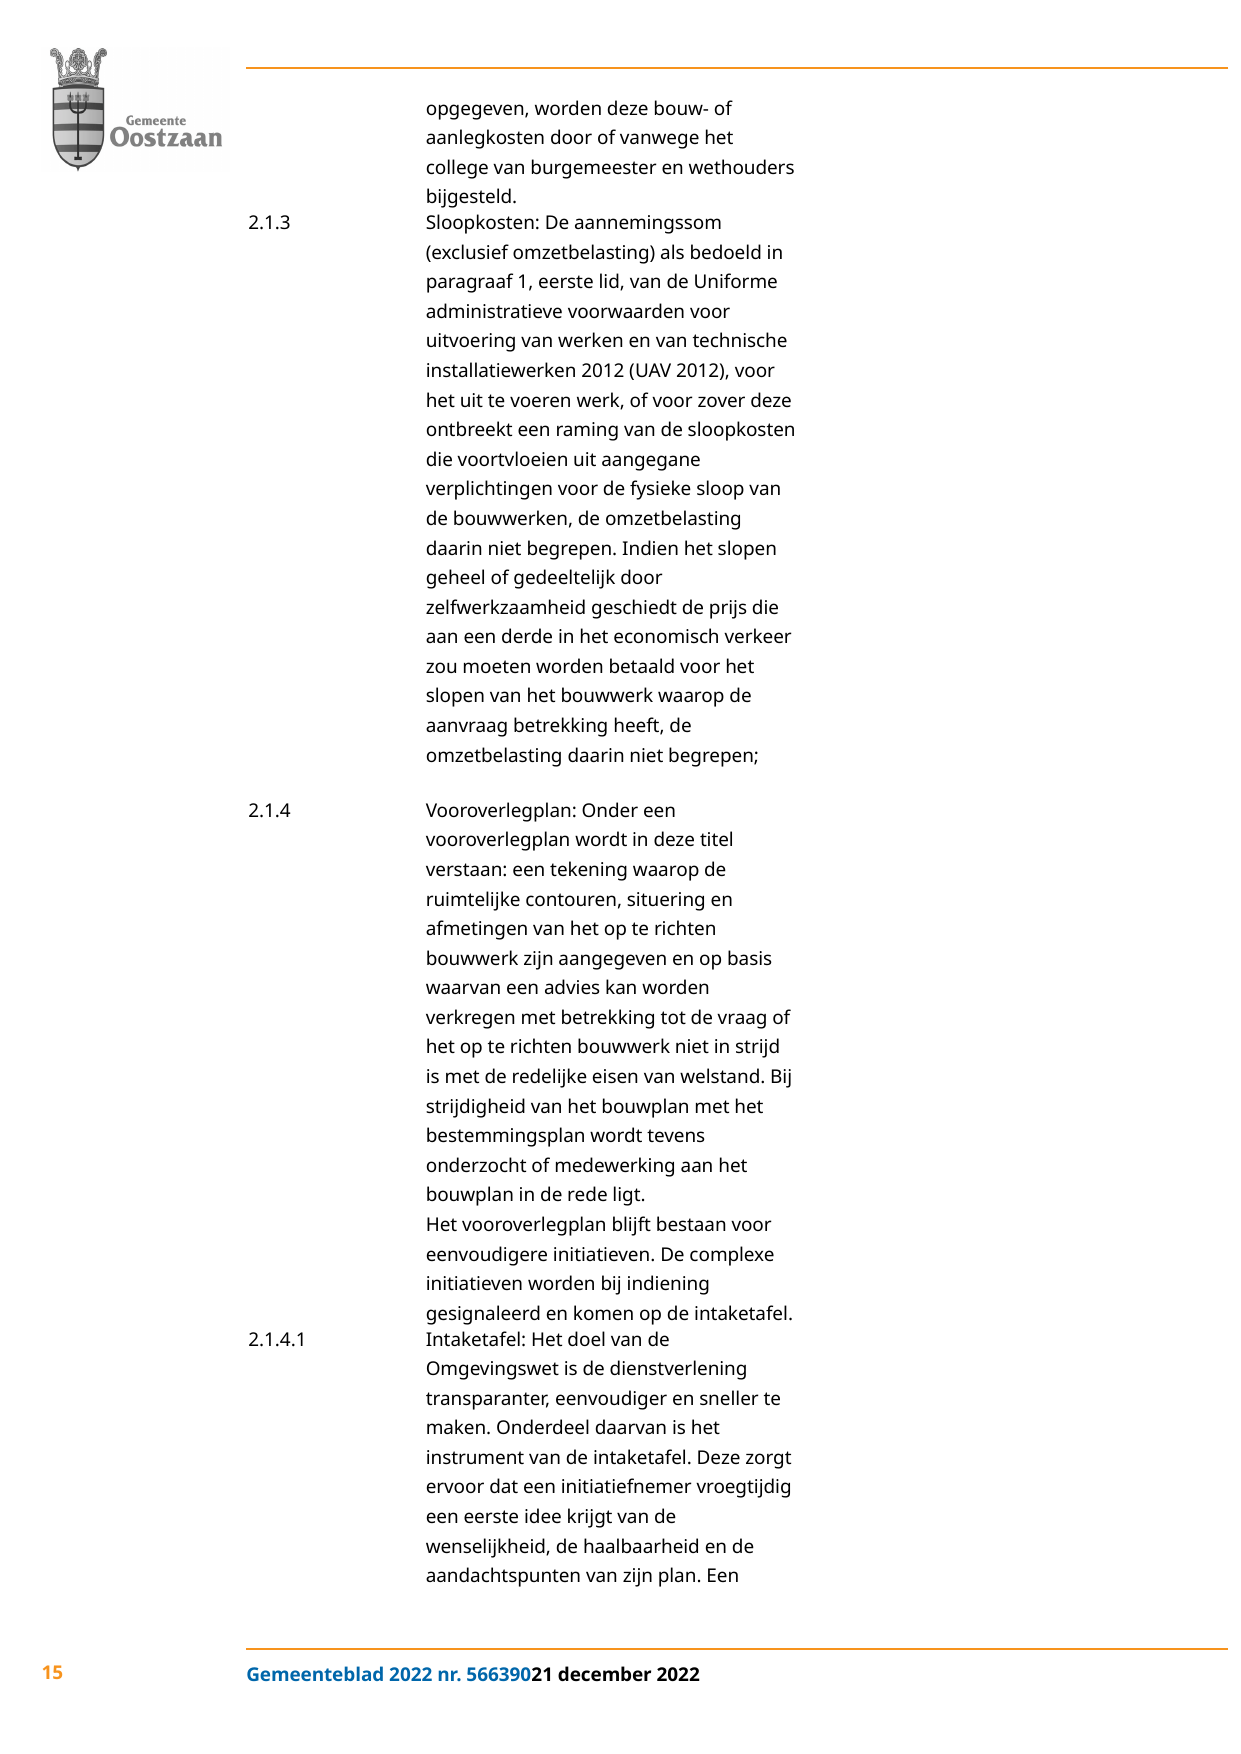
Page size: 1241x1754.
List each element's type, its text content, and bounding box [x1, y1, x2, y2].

table_cell Sloopkosten: De aannemingssom (exclusief omzetbelasting) als bedoeld in paragraaf 1, eerste lid, van de Uniforme administratieve voorwaarden voor uitvoering van werken en van technische installatiewerken 2012 (UAV 2012), voor het uit te voeren werk, of voor zover deze ontbreekt een raming van de sloopkosten die voortvloeien uit aangegane verplichtingen voor de fysieke sloop van de bouwwerken, de omzetbelasting daarin niet begrepen. Indien het slopen geheel of gedeeltelijk door zelfwerkzaamheid geschiedt de prijs die aan een derde in het economisch verkeer zou moeten worden betaald voor het slopen van het bouwwerk waarop de aanvraag betrekking heeft, de omzetbelasting daarin niet begrepen; [426, 209, 796, 797]
table_cell 2.1.4.1 [248, 1326, 426, 1588]
table_cell Vooroverlegplan: Onder een vooroverlegplan wordt in deze titel verstaan: een tekening waarop de ruimtelijke contouren, situering en afmetingen van het op te richten bouwwerk zijn aangegeven en op basis waarvan een advies kan worden verkregen met betrekking tot de vraag of het op te richten bouwwerk niet in strijd is met de redelijke eisen van welstand. Bij strijdigheid van het bouwplan met het bestemmingsplan wordt tevens onderzocht of medewerking aan het bouwplan in de rede ligt. Het vooroverlegplan blijft bestaan voor eenvoudigere initiatieven. De complexe initiatieven worden bij indiening gesignaleerd en komen op de intaketafel. [426, 797, 796, 1326]
table_cell [248, 95, 426, 209]
table_cell 2.1.3 [248, 209, 426, 797]
table_cell 2.1.4 [248, 797, 426, 1326]
table_cell [974, 797, 1152, 1326]
table_cell Intaketafel: Het doel van de Omgevingswet is de dienstverlening transparanter, eenvoudiger en sneller te maken. Onderdeel daarvan is het instrument van de intaketafel. Deze zorgt ervoor dat een initiatiefnemer vroegtijdig een eerste idee krijgt van de wenselijkheid, de haalbaarheid en de aandachtspunten van zijn plan. Een [426, 1326, 796, 1588]
table_cell opgegeven, worden deze bouw- of aanlegkosten door of vanwege het college van burgemeester en wethouders bijgesteld. [426, 95, 796, 209]
table_cell [796, 1326, 974, 1588]
table_cell [974, 1326, 1152, 1588]
table_cell [796, 95, 974, 209]
table_cell [974, 209, 1152, 797]
table_cell [796, 209, 974, 797]
table_cell [974, 95, 1152, 209]
table_cell [796, 797, 974, 1326]
picture [41, 47, 231, 172]
